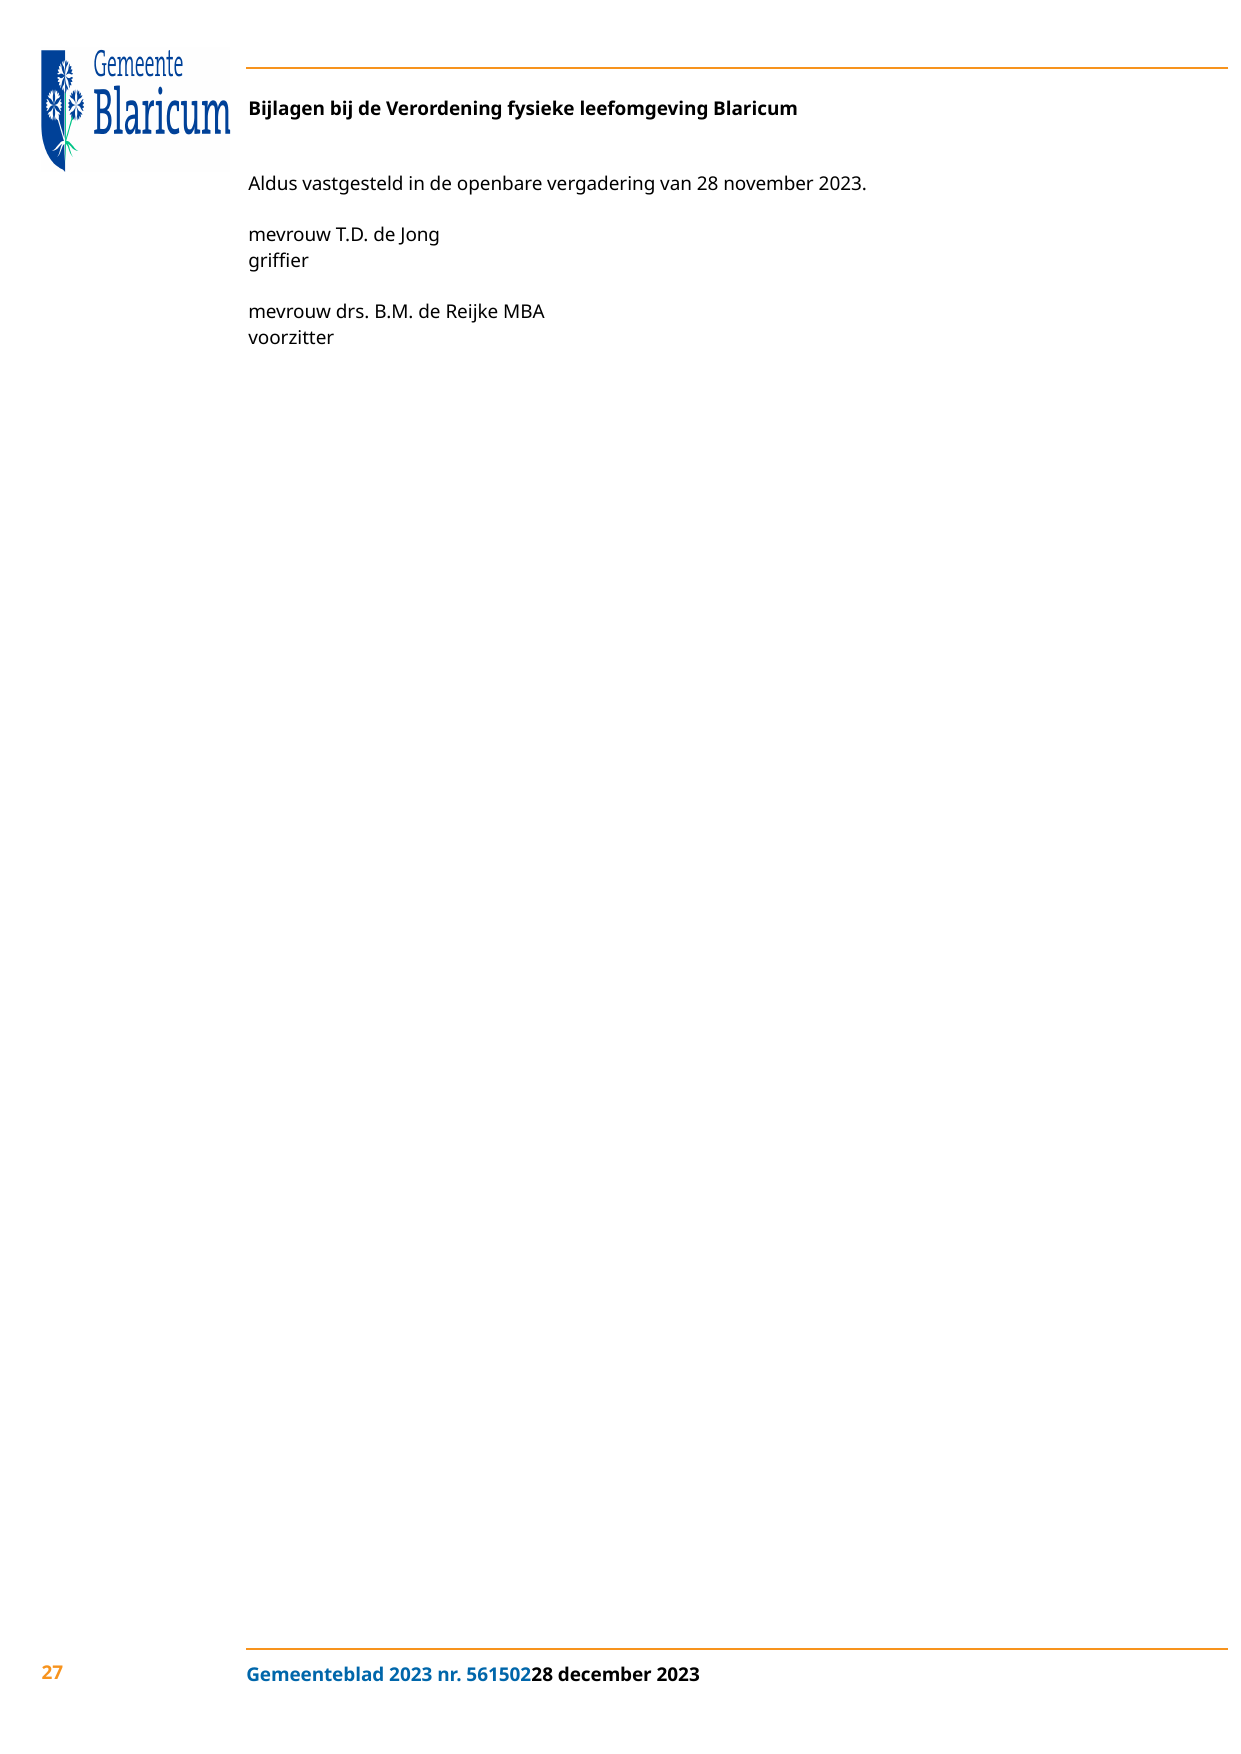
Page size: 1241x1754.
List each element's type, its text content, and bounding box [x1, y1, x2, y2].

text Aldus vastgesteld in de openbare vergadering van 28 november 2023. [248, 170, 1152, 196]
text Bijlagen bij de Verordening fysieke leefomgeving Blaricum [248, 95, 1152, 121]
text mevrouw T.D. de Jong [248, 221, 1152, 247]
text mevrouw drs. B.M. de Reijke MBA [248, 299, 1152, 324]
picture [41, 47, 231, 172]
text voorzitter [248, 324, 1152, 350]
text griffier [248, 247, 1152, 273]
